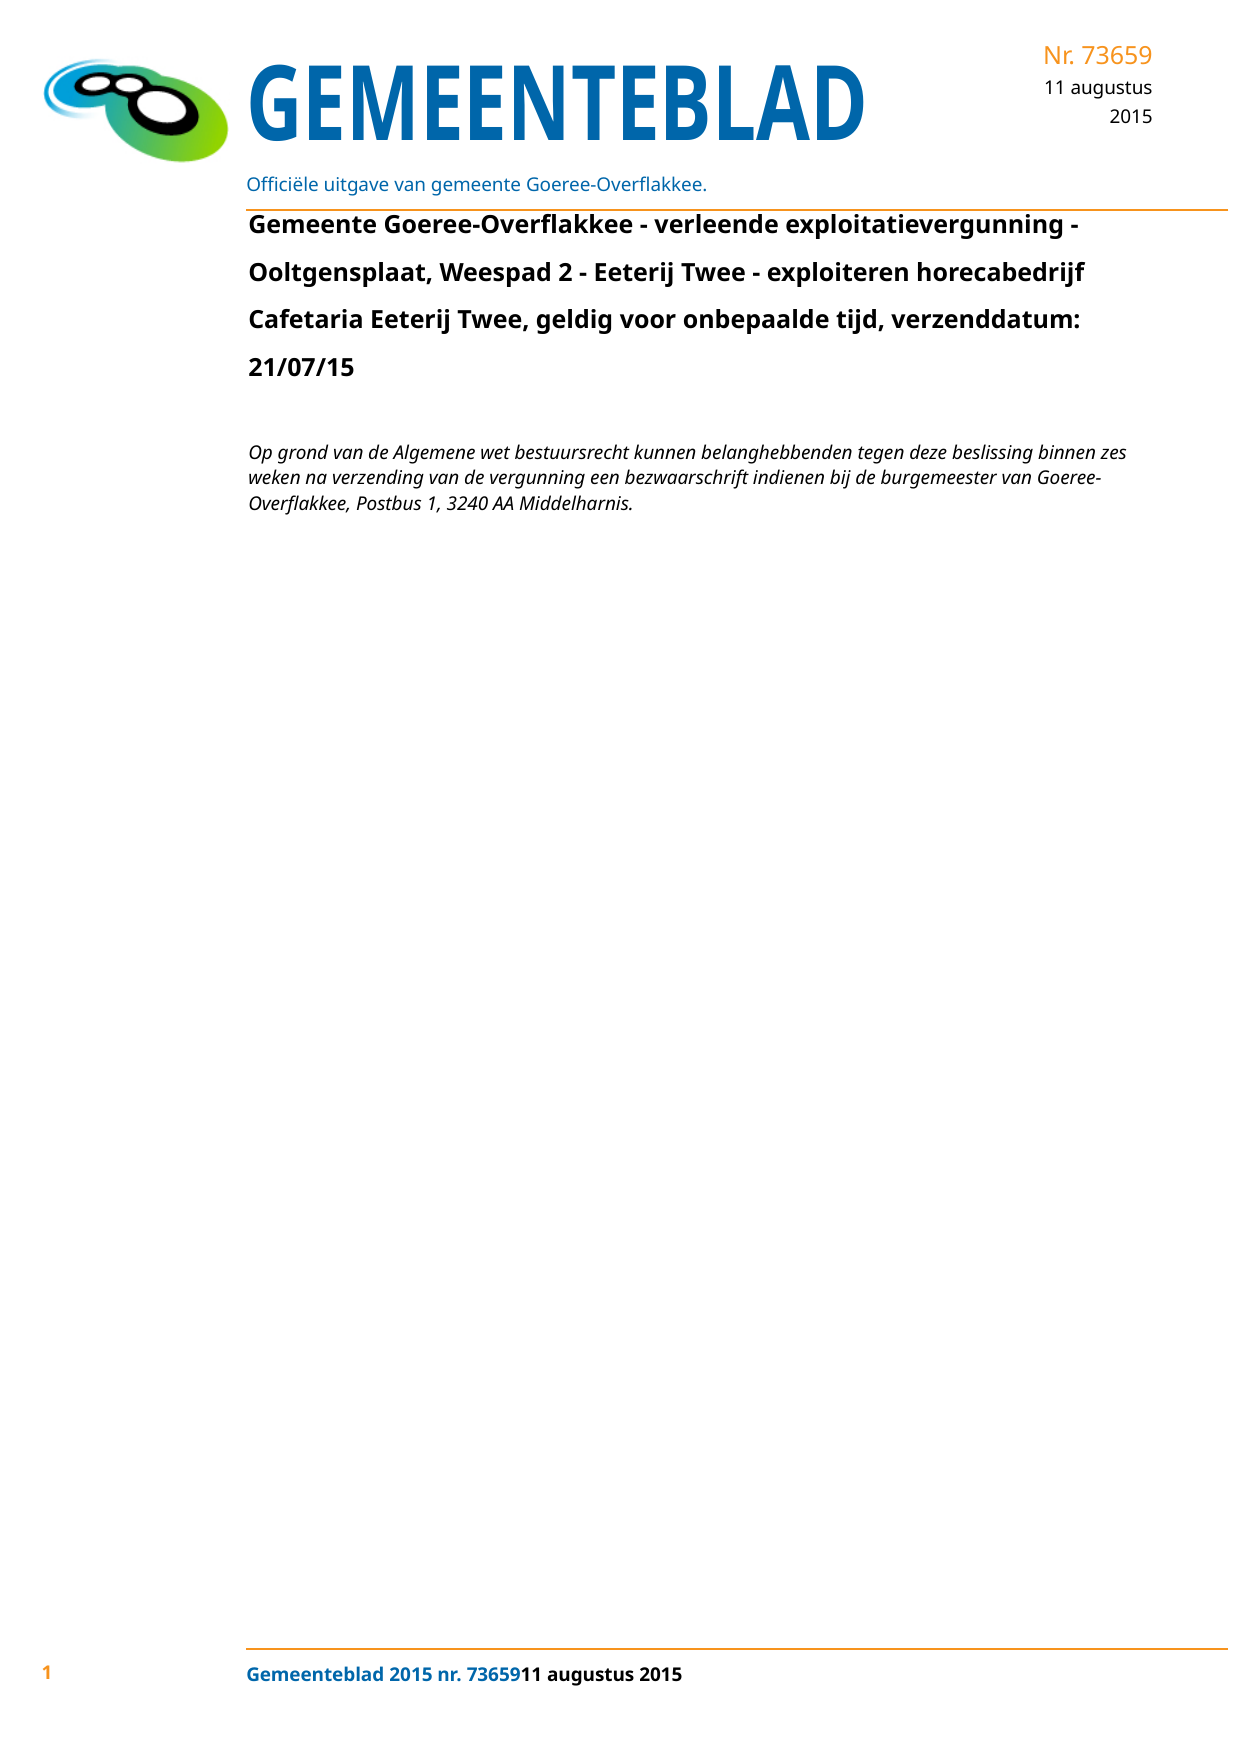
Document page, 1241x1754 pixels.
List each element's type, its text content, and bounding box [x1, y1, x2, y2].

text Gemeente Goeree-Overflakkee - verleende exploitatievergunning - Ooltgensplaat, Weespad 2 - Eeterij Twee - exploiteren horecabedrijf Cafetaria Eeterij Twee, geldig voor onbepaalde tijd, verzenddatum: 21/07/15 [248, 211, 1152, 384]
picture [41, 47, 231, 172]
text Op grond van de Algemene wet bestuursrecht kunnen belanghebbenden tegen deze beslissing binnen zes weken na verzending van de vergunning een bezwaarschrift indienen bij de burgemeester van Goeree-Overflakkee, Postbus 1, 3240 AA Middelharnis. [248, 439, 1152, 516]
